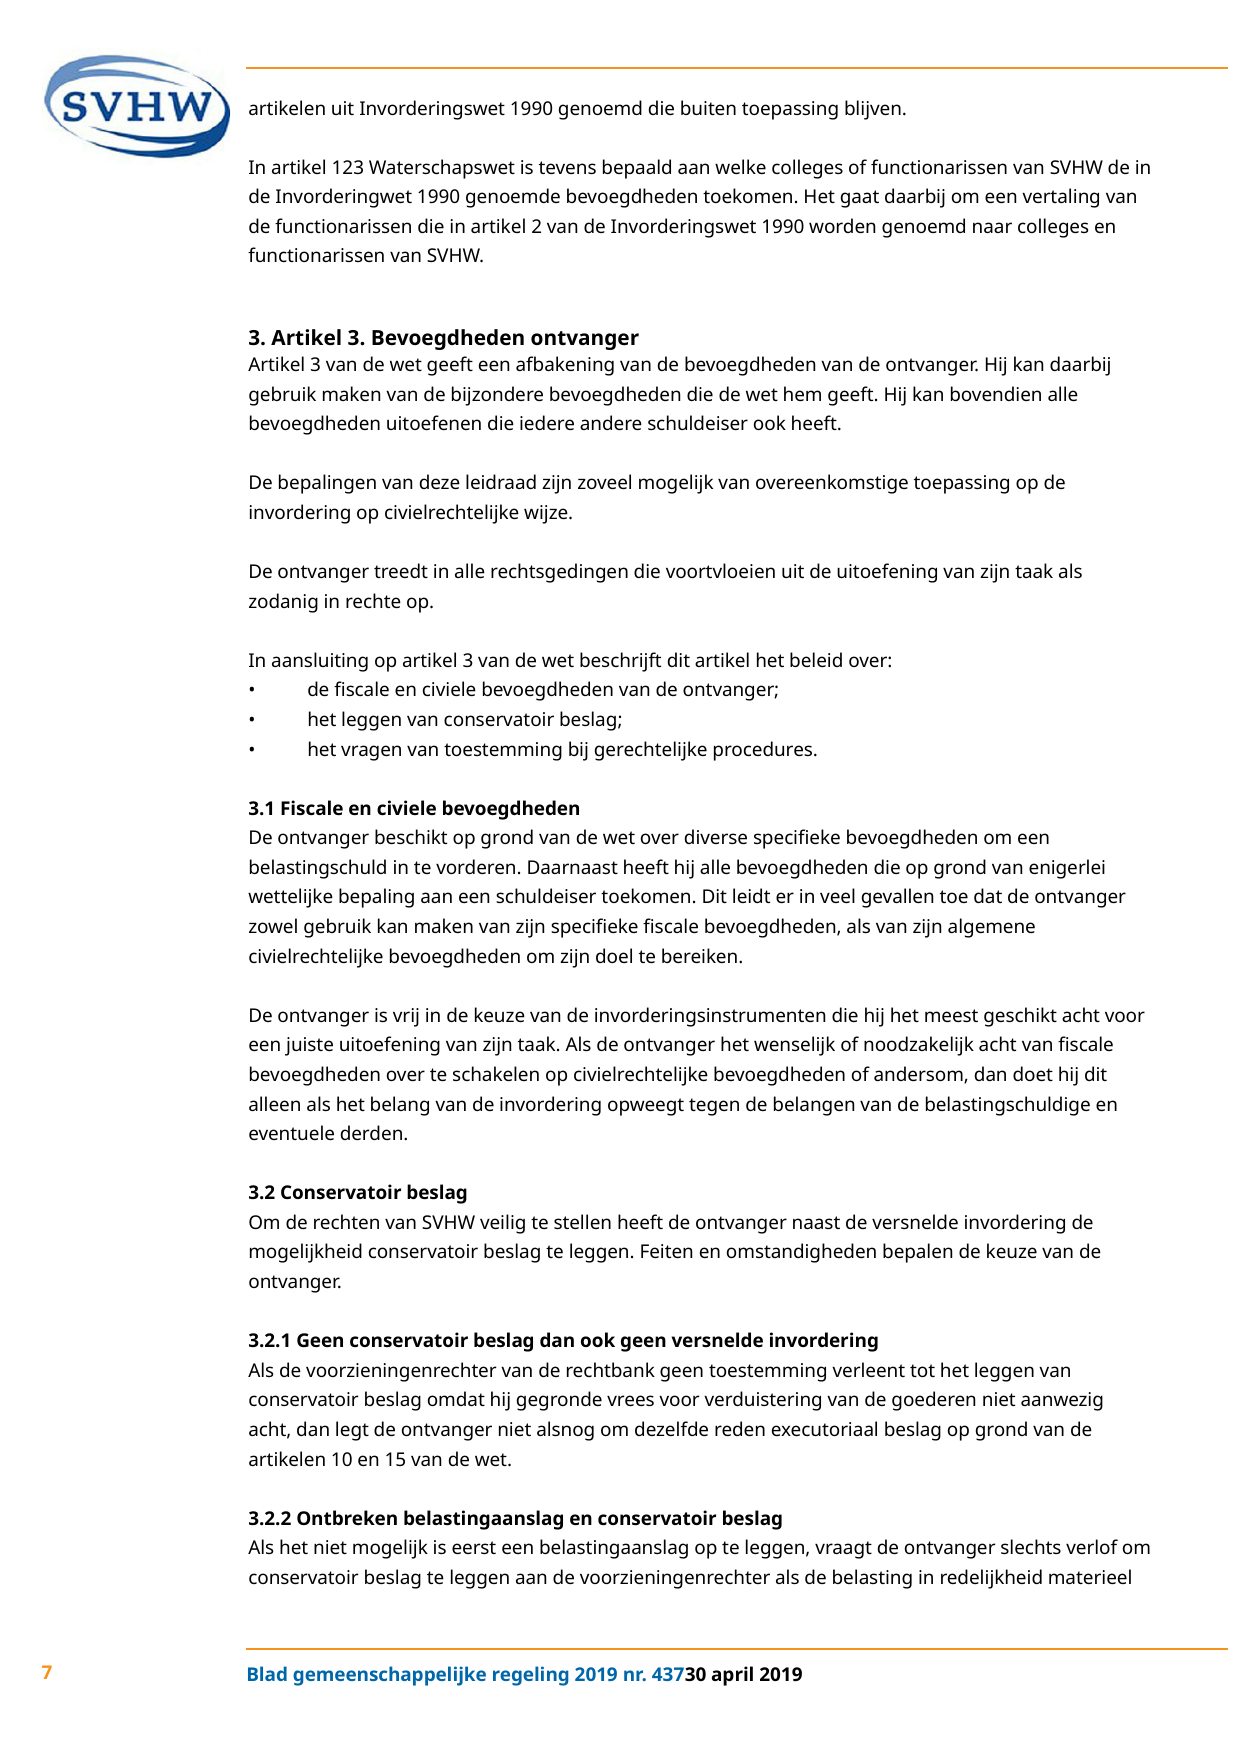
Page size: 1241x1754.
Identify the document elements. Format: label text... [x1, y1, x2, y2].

list de fiscale en civiele bevoegdheden van de ontvanger; [248, 677, 1152, 702]
text De ontvanger beschikt op grond van de wet over diverse specifieke bevoegdheden om een belastingschuld in te vorderen. Daarnaast heeft hij alle bevoegdheden die op grond van enigerlei wettelijke bepaling aan een schuldeiser toekomen. Dit leidt er in veel gevallen toe dat de ontvanger zowel gebruik kan maken van zijn specifieke fiscale bevoegdheden, als van zijn algemene civielrechtelijke bevoegdheden om zijn doel te bereiken. [248, 824, 1152, 968]
text artikelen uit Invorderingswet 1990 genoemd die buiten toepassing blijven. [248, 95, 1152, 121]
text De bepalingen van deze leidraad zijn zoveel mogelijk van overeenkomstige toepassing op de invordering op civielrechtelijke wijze. [248, 469, 1152, 525]
text Als de voorzieningenrechter van de rechtbank geen toestemming verleent tot het leggen van conservatoir beslag omdat hij gegronde vrees voor verduistering van de goederen niet aanwezig acht, dan legt de ontvanger niet alsnog om dezelfde reden executoriaal beslag op grond van de artikelen 10 en 15 van de wet. [248, 1357, 1152, 1471]
text In artikel 123 Waterschapswet is tevens bepaald aan welke colleges of functionarissen van SVHW de in de Invorderingwet 1990 genoemde bevoegdheden toekomen. Het gaat daarbij om een vertaling van de functionarissen die in artikel 2 van de Invorderingswet 1990 worden genoemd naar colleges en functionarissen van SVHW. [248, 154, 1152, 268]
text Om de rechten van SVHW veilig te stellen heeft de ontvanger naast de versnelde invordering de mogelijkheid conservatoir beslag te leggen. Feiten en omstandigheden bepalen de keuze van de ontvanger. [248, 1209, 1152, 1294]
text 3.2.2 Ontbreken belastingaanslag en conservatoir beslag [248, 1505, 1152, 1531]
text 3.1 Fiscale en civiele bevoegdheden [248, 795, 1152, 821]
text De ontvanger treedt in alle rechtsgedingen die voortvloeien uit de uitoefening van zijn taak als zodanig in rechte op. [248, 558, 1152, 613]
text In aansluiting op artikel 3 van de wet beschrijft dit artikel het beleid over: [248, 647, 1152, 673]
text Als het niet mogelijk is eerst een belastingaanslag op te leggen, vraagt de ontvanger slechts verlof om conservatoir beslag te leggen aan de voorzieningenrechter als de belasting in redelijkheid materieel [248, 1534, 1152, 1590]
text De ontvanger is vrij in de keuze van de invorderingsinstrumenten die hij het meest geschikt acht voor een juiste uitoefening van zijn taak. Als de ontvanger het wenselijk of noodzakelijk acht van fiscale bevoegdheden over te schakelen op civielrechtelijke bevoegdheden of andersom, dan doet hij dit alleen als het belang van de invordering opweegt tegen de belangen van de belastingschuldige en eventuele derden. [248, 1002, 1152, 1146]
list het vragen van toestemming bij gerechtelijke procedures. [248, 736, 1152, 761]
picture [41, 47, 231, 172]
text Artikel 3 van de wet geeft een afbakening van de bevoegdheden van de ontvanger. Hij kan daarbij gebruik maken van de bijzondere bevoegdheden die de wet hem geeft. Hij kan bovendien alle bevoegdheden uitoefenen die iedere andere schuldeiser ook heeft. [248, 351, 1152, 436]
list het leggen van conservatoir beslag; [248, 706, 1152, 732]
text 3. Artikel 3. Bevoegdheden ontvanger [248, 323, 1152, 351]
text 3.2.1 Geen conservatoir beslag dan ook geen versnelde invordering [248, 1327, 1152, 1353]
text 3.2 Conservatoir beslag [248, 1179, 1152, 1205]
